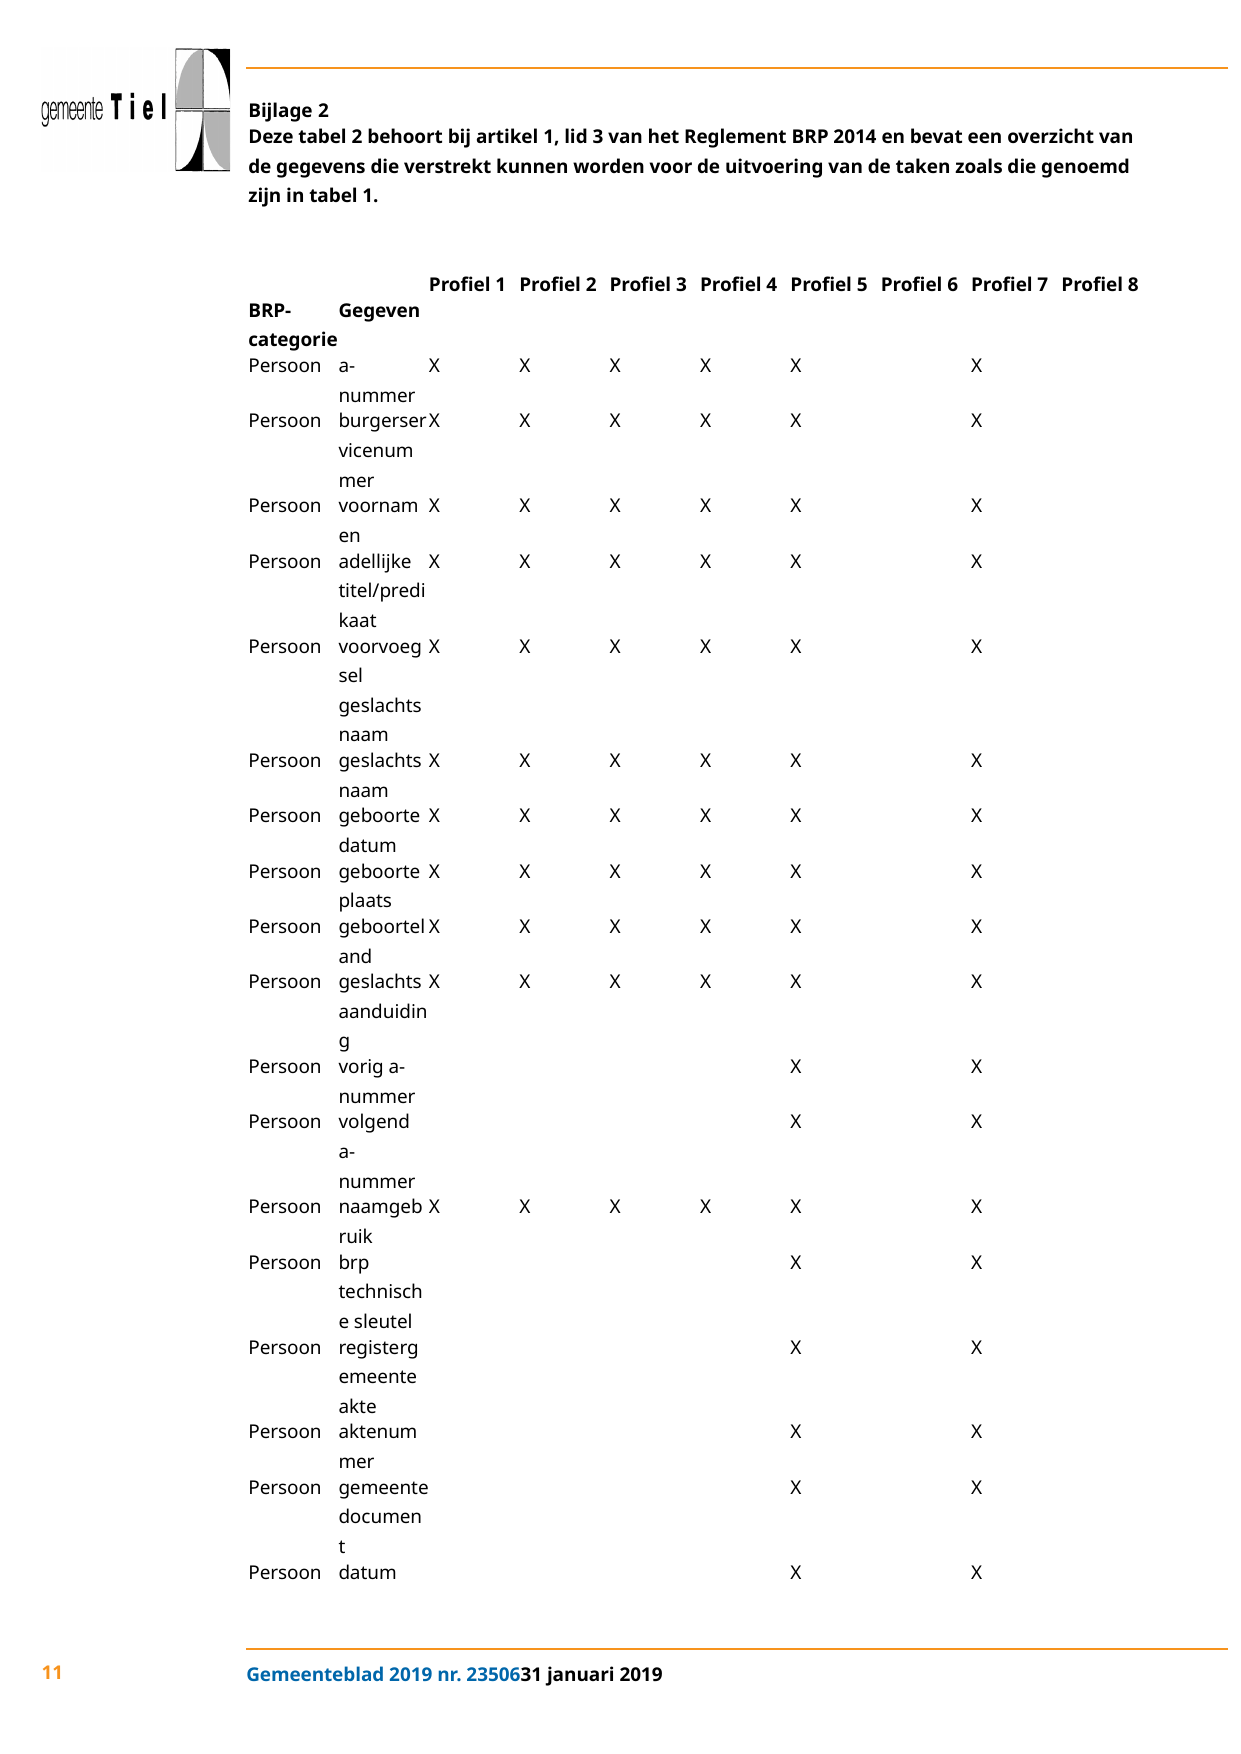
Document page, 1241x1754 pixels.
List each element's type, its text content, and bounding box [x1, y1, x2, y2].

table_cell X [700, 493, 790, 548]
table_cell [881, 1474, 971, 1559]
table_cell [519, 1474, 609, 1559]
table_cell [700, 1334, 790, 1419]
table_cell X [971, 1334, 1061, 1419]
table_cell X [519, 548, 609, 633]
table_cell Persoon [248, 633, 338, 747]
table_cell [881, 548, 971, 633]
table_cell X [609, 747, 700, 803]
table_cell [1061, 1054, 1152, 1109]
picture [41, 47, 231, 172]
table_cell X [429, 858, 519, 913]
table_cell [881, 1559, 971, 1585]
table_cell X [429, 548, 519, 633]
table_cell X [609, 408, 700, 493]
table_cell [881, 803, 971, 858]
table_header Profiel 1 [429, 271, 519, 297]
table_cell geboortedatum [338, 803, 429, 858]
table_cell X [790, 803, 881, 858]
table_cell X [790, 1559, 881, 1585]
table_cell [429, 1334, 519, 1419]
table_cell X [519, 803, 609, 858]
table_cell Persoon [248, 353, 338, 408]
table_cell voorvoegsel geslachtsnaam [338, 633, 429, 747]
table_cell [700, 1474, 790, 1559]
table_cell [1061, 548, 1152, 633]
table_cell X [971, 1559, 1061, 1585]
table_cell Persoon [248, 913, 338, 968]
table_cell X [971, 1474, 1061, 1559]
table_cell X [790, 633, 881, 747]
table_cell X [519, 969, 609, 1053]
table_cell X [609, 353, 700, 408]
table_cell vorig a-nummer [338, 1054, 429, 1109]
table_cell X [971, 803, 1061, 858]
table_cell [1061, 747, 1152, 803]
table_cell X [971, 969, 1061, 1053]
table_cell X [971, 493, 1061, 548]
table_cell [519, 1249, 609, 1334]
table_cell Persoon [248, 969, 338, 1053]
table_header Profiel 4 [700, 271, 790, 297]
table_cell X [790, 1249, 881, 1334]
table_cell [1061, 969, 1152, 1053]
table_cell X [700, 858, 790, 913]
table_cell X [519, 1194, 609, 1249]
table_cell Persoon [248, 1334, 338, 1419]
table_cell [881, 1249, 971, 1334]
table_cell [1061, 408, 1152, 493]
table_cell [700, 297, 790, 352]
table_cell [609, 1334, 700, 1419]
table_cell X [790, 548, 881, 633]
table_cell X [971, 1194, 1061, 1249]
table_cell Persoon [248, 548, 338, 633]
text Bijlage 2 [248, 95, 1152, 123]
table_cell [790, 297, 881, 352]
table_cell X [971, 858, 1061, 913]
table_cell X [790, 858, 881, 913]
table_cell [609, 1109, 700, 1194]
table_cell naamgebruik [338, 1194, 429, 1249]
table_cell volgend a-nummer [338, 1109, 429, 1194]
table_cell X [609, 803, 700, 858]
table_cell X [971, 1109, 1061, 1194]
table_cell X [519, 493, 609, 548]
table_cell [1061, 297, 1152, 352]
table_cell adellijke titel/predikaat [338, 548, 429, 633]
table_cell [1061, 803, 1152, 858]
table_cell X [519, 858, 609, 913]
table_cell [1061, 1474, 1152, 1559]
table_cell [519, 1419, 609, 1474]
table_cell [609, 1559, 700, 1585]
table_cell [609, 1474, 700, 1559]
table_cell [881, 1334, 971, 1419]
table_cell [881, 408, 971, 493]
table_cell Persoon [248, 858, 338, 913]
table_cell [700, 1249, 790, 1334]
table_cell Persoon [248, 1054, 338, 1109]
table_cell X [519, 747, 609, 803]
table_cell X [790, 913, 881, 968]
table_cell X [971, 548, 1061, 633]
table_cell X [519, 353, 609, 408]
table_cell [609, 1054, 700, 1109]
table_header Profiel 3 [609, 271, 700, 297]
table_cell X [971, 747, 1061, 803]
table_cell [609, 297, 700, 352]
table_cell voornamen [338, 493, 429, 548]
table_cell [881, 1194, 971, 1249]
table_cell [881, 353, 971, 408]
table_cell X [790, 1419, 881, 1474]
table_cell [519, 297, 609, 352]
table_cell [1061, 493, 1152, 548]
table_cell datum [338, 1559, 429, 1585]
table_cell X [429, 633, 519, 747]
table_cell [429, 1249, 519, 1334]
table_cell Persoon [248, 1109, 338, 1194]
table_cell geslachtsaanduiding [338, 969, 429, 1053]
table_cell X [971, 633, 1061, 747]
table_cell X [790, 1054, 881, 1109]
table_header Profiel 5 [790, 271, 881, 297]
table_cell X [429, 493, 519, 548]
table_cell X [790, 1194, 881, 1249]
table_cell X [609, 913, 700, 968]
table_cell [429, 1419, 519, 1474]
table_cell Persoon [248, 747, 338, 803]
table_cell [700, 1419, 790, 1474]
table_cell Persoon [248, 803, 338, 858]
table_cell X [519, 633, 609, 747]
table_cell X [790, 408, 881, 493]
table_cell X [700, 747, 790, 803]
table_header Profiel 2 [519, 271, 609, 297]
table_cell aktenummer [338, 1419, 429, 1474]
table_cell [881, 633, 971, 747]
table_cell X [700, 913, 790, 968]
table_cell [1061, 1559, 1152, 1585]
table_cell Persoon [248, 493, 338, 548]
table_cell X [609, 1194, 700, 1249]
table_cell X [790, 493, 881, 548]
table_cell X [971, 1249, 1061, 1334]
table_cell X [519, 408, 609, 493]
table_header Profiel 7 [971, 271, 1061, 297]
table_cell [1061, 353, 1152, 408]
table_cell BRP-categorie [248, 297, 338, 352]
table_cell geslachtsnaam [338, 747, 429, 803]
table_cell X [790, 969, 881, 1053]
table_cell X [700, 353, 790, 408]
table_cell a-nummer [338, 353, 429, 408]
table_cell [429, 297, 519, 352]
table_cell [700, 1559, 790, 1585]
table_cell [700, 1054, 790, 1109]
table_cell [1061, 858, 1152, 913]
table_cell [881, 1054, 971, 1109]
table_cell X [609, 969, 700, 1053]
table_cell [881, 1109, 971, 1194]
table_cell Persoon [248, 1559, 338, 1585]
table_cell [519, 1109, 609, 1194]
table_cell [1061, 1334, 1152, 1419]
table_cell brp technische sleutel [338, 1249, 429, 1334]
table_cell Persoon [248, 1474, 338, 1559]
table_cell X [609, 858, 700, 913]
table_cell X [700, 408, 790, 493]
table_header [248, 271, 338, 297]
table_cell [881, 969, 971, 1053]
table_cell X [519, 913, 609, 968]
table_cell Persoon [248, 408, 338, 493]
table_cell X [429, 803, 519, 858]
table_cell X [609, 493, 700, 548]
table_cell X [790, 747, 881, 803]
table_cell geboorteplaats [338, 858, 429, 913]
table_cell X [429, 353, 519, 408]
table_cell [1061, 1109, 1152, 1194]
table_cell gemeente document [338, 1474, 429, 1559]
table_cell X [609, 548, 700, 633]
table_cell [971, 297, 1061, 352]
table_cell [609, 1419, 700, 1474]
table_header [338, 271, 429, 297]
table_cell [881, 747, 971, 803]
table_cell [881, 1419, 971, 1474]
table_cell X [700, 1194, 790, 1249]
table_cell geboorteland [338, 913, 429, 968]
table_cell X [790, 353, 881, 408]
table_cell X [700, 548, 790, 633]
table_cell [1061, 1249, 1152, 1334]
table_cell X [971, 408, 1061, 493]
table_cell X [971, 913, 1061, 968]
table_cell X [790, 1109, 881, 1194]
table_cell [519, 1054, 609, 1109]
table_cell [429, 1474, 519, 1559]
table_cell [519, 1334, 609, 1419]
table_cell registergemeente akte [338, 1334, 429, 1419]
table_cell X [971, 1054, 1061, 1109]
table_cell [1061, 913, 1152, 968]
table_cell X [429, 913, 519, 968]
text Deze tabel 2 behoort bij artikel 1, lid 3 van het Reglement BRP 2014 en bevat een overzicht van de gegevens die verstrekt kunnen worden voor de uitvoering van de taken zoals die genoemd zijn in tabel 1. [248, 123, 1152, 208]
table_cell X [429, 1194, 519, 1249]
table_cell X [700, 633, 790, 747]
table_cell [429, 1559, 519, 1585]
table_cell [700, 1109, 790, 1194]
table_cell X [790, 1474, 881, 1559]
table_cell [1061, 633, 1152, 747]
table_cell [429, 1054, 519, 1109]
table_cell [1061, 1194, 1152, 1249]
table_cell burgerservicenummer [338, 408, 429, 493]
table_cell [1061, 1419, 1152, 1474]
table_cell [429, 1109, 519, 1194]
table_cell [519, 1559, 609, 1585]
table_cell X [609, 633, 700, 747]
table_cell Persoon [248, 1194, 338, 1249]
table_cell X [790, 1334, 881, 1419]
table_cell X [429, 408, 519, 493]
table_cell Gegeven [338, 297, 429, 352]
table_cell X [971, 1419, 1061, 1474]
table_cell X [429, 969, 519, 1053]
table_cell [881, 297, 971, 352]
table_cell Persoon [248, 1419, 338, 1474]
table_cell X [971, 353, 1061, 408]
table_cell [881, 493, 971, 548]
table_cell [881, 858, 971, 913]
table_cell X [429, 747, 519, 803]
table_cell [881, 913, 971, 968]
table_cell X [700, 969, 790, 1053]
table_cell Persoon [248, 1249, 338, 1334]
table_header Profiel 6 [881, 271, 971, 297]
table_cell X [700, 803, 790, 858]
table_cell [609, 1249, 700, 1334]
table_header Profiel 8 [1061, 271, 1152, 297]
